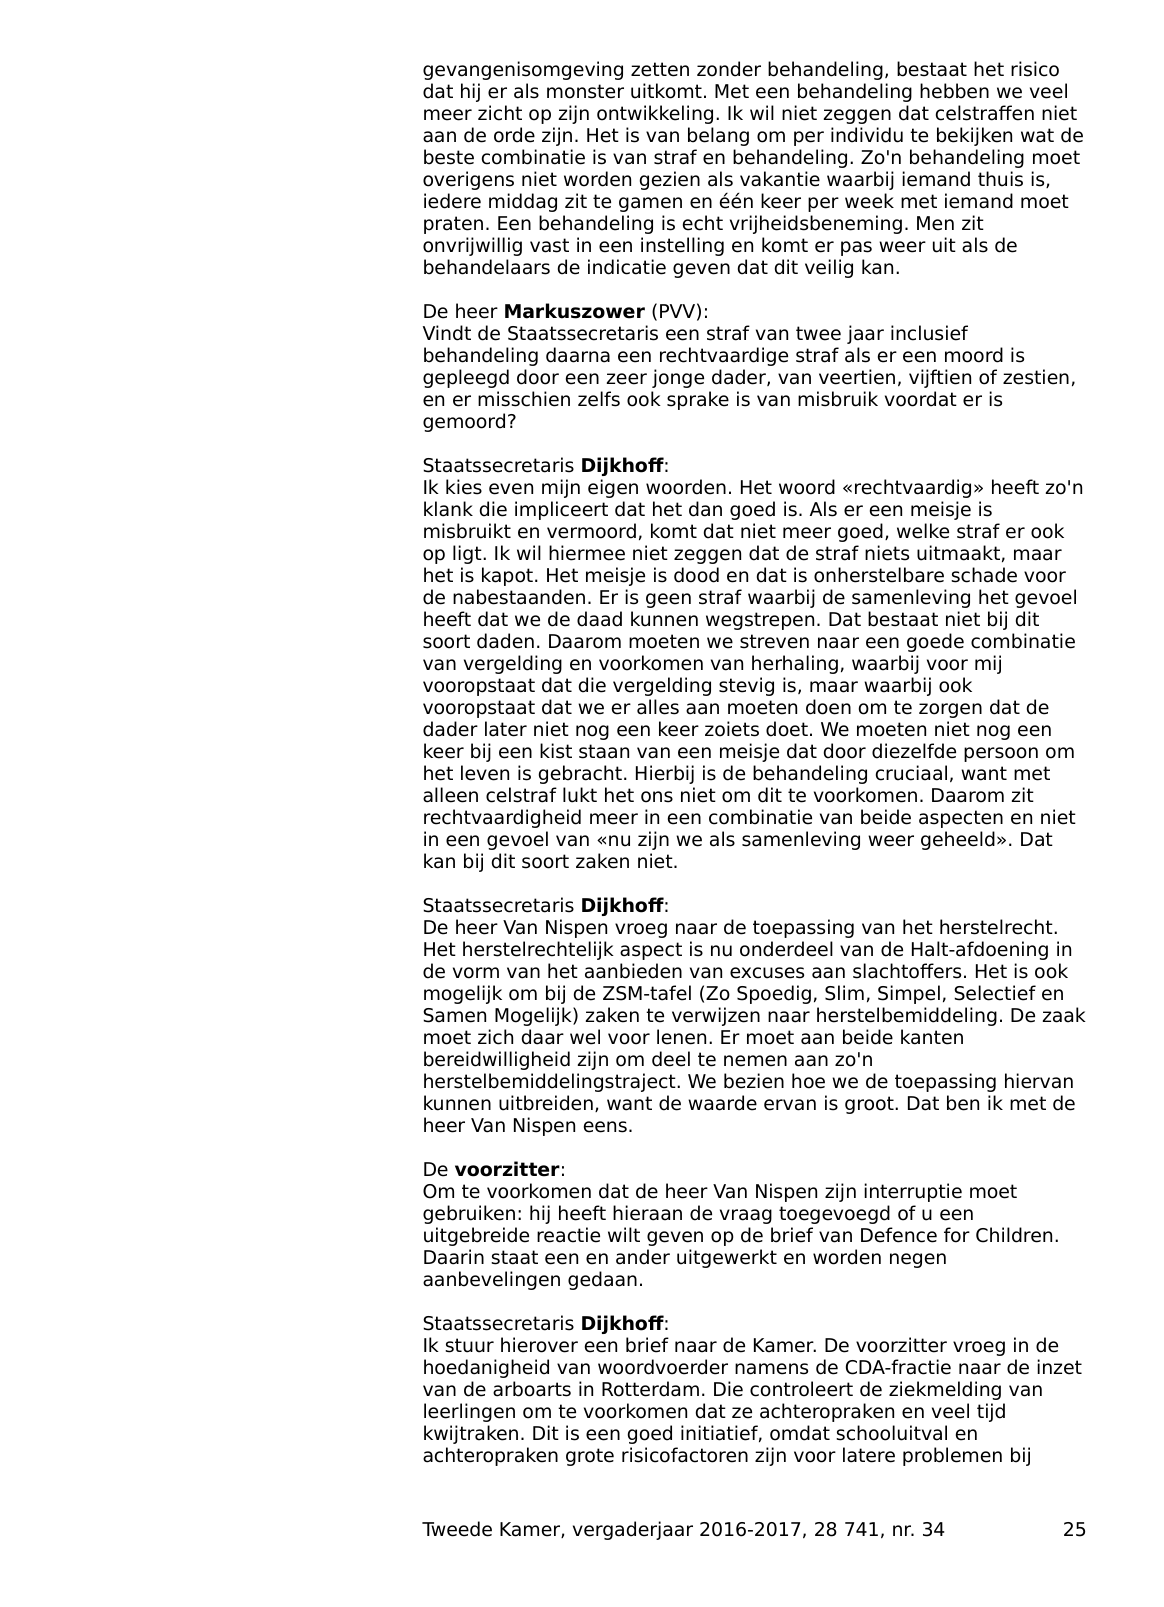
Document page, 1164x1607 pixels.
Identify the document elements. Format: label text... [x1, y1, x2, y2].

text Staatssecretaris Dijkhoff: [422, 455, 1087, 477]
text De heer Van Nispen vroeg naar de toepassing van het herstelrecht. Het herstelrechtelijk aspect is nu onderdeel van de Halt-afdoening in de vorm van het aanbieden van excuses aan slachtoffers. Het is ook mogelijk om bij de ZSM-tafel (Zo Spoedig, Slim, Simpel, Selectief en Samen Mogelijk) zaken te verwijzen naar herstelbemiddeling. De zaak moet zich daar wel voor lenen. Er moet aan beide kanten bereidwilligheid zijn om deel te nemen aan zo'n herstelbemiddelingstraject. We bezien hoe we de toepassing hiervan kunnen uitbreiden, want de waarde ervan is groot. Dat ben ik met de heer Van Nispen eens. [422, 917, 1087, 1137]
text Om te voorkomen dat de heer Van Nispen zijn interruptie moet gebruiken: hij heeft hieraan de vraag toegevoegd of u een uitgebreide reactie wilt geven op de brief van Defence for Children. Daarin staat een en ander uitgewerkt en worden negen aanbevelingen gedaan. [422, 1181, 1087, 1291]
text De voorzitter: [422, 1159, 1087, 1181]
text Vindt de Staatssecretaris een straf van twee jaar inclusief behandeling daarna een rechtvaardige straf als er een moord is gepleegd door een zeer jonge dader, van veertien, vijftien of zestien, en er misschien zelfs ook sprake is van misbruik voordat er is gemoord? [422, 323, 1087, 433]
text Staatssecretaris Dijkhoff: [422, 895, 1087, 917]
text Ik kies even mijn eigen woorden. Het woord «rechtvaardig» heeft zo'n klank die impliceert dat het dan goed is. Als er een meisje is misbruikt en vermoord, komt dat niet meer goed, welke straf er ook op ligt. Ik wil hiermee niet zeggen dat de straf niets uitmaakt, maar het is kapot. Het meisje is dood en dat is onherstelbare schade voor de nabestaanden. Er is geen straf waarbij de samenleving het gevoel heeft dat we de daad kunnen wegstrepen. Dat bestaat niet bij dit soort daden. Daarom moeten we streven naar een goede combinatie van vergelding en voorkomen van herhaling, waarbij voor mij vooropstaat dat die vergelding stevig is, maar waarbij ook vooropstaat dat we er alles aan moeten doen om te zorgen dat de dader later niet nog een keer zoiets doet. We moeten niet nog een keer bij een kist staan van een meisje dat door diezelfde persoon om het leven is gebracht. Hierbij is de behandeling cruciaal, want met alleen celstraf lukt het ons niet om dit te voorkomen. Daarom zit rechtvaardigheid meer in een combinatie van beide aspecten en niet in een gevoel van «nu zijn we als samenleving weer geheeld». Dat kan bij dit soort zaken niet. [422, 477, 1087, 873]
text gevangenisomgeving zetten zonder behandeling, bestaat het risico dat hij er als monster uitkomt. Met een behandeling hebben we veel meer zicht op zijn ontwikkeling. Ik wil niet zeggen dat celstraffen niet aan de orde zijn. Het is van belang om per individu te bekijken wat de beste combinatie is van straf en behandeling. Zo'n behandeling moet overigens niet worden gezien als vakantie waarbij iemand thuis is, iedere middag zit te gamen en één keer per week met iemand moet praten. Een behandeling is echt vrijheidsbeneming. Men zit onvrijwillig vast in een instelling en komt er pas weer uit als de behandelaars de indicatie geven dat dit veilig kan. [422, 59, 1087, 279]
text Ik stuur hierover een brief naar de Kamer. De voorzitter vroeg in de hoedanigheid van woordvoerder namens de CDA-fractie naar de inzet van de arboarts in Rotterdam. Die controleert de ziekmelding van leerlingen om te voorkomen dat ze achteropraken en veel tijd kwijtraken. Dit is een goed initiatief, omdat schooluitval en achteropraken grote risicofactoren zijn voor latere problemen bij [422, 1335, 1087, 1467]
text De heer Markuszower (PVV): [422, 301, 1087, 323]
text Staatssecretaris Dijkhoff: [422, 1313, 1087, 1335]
